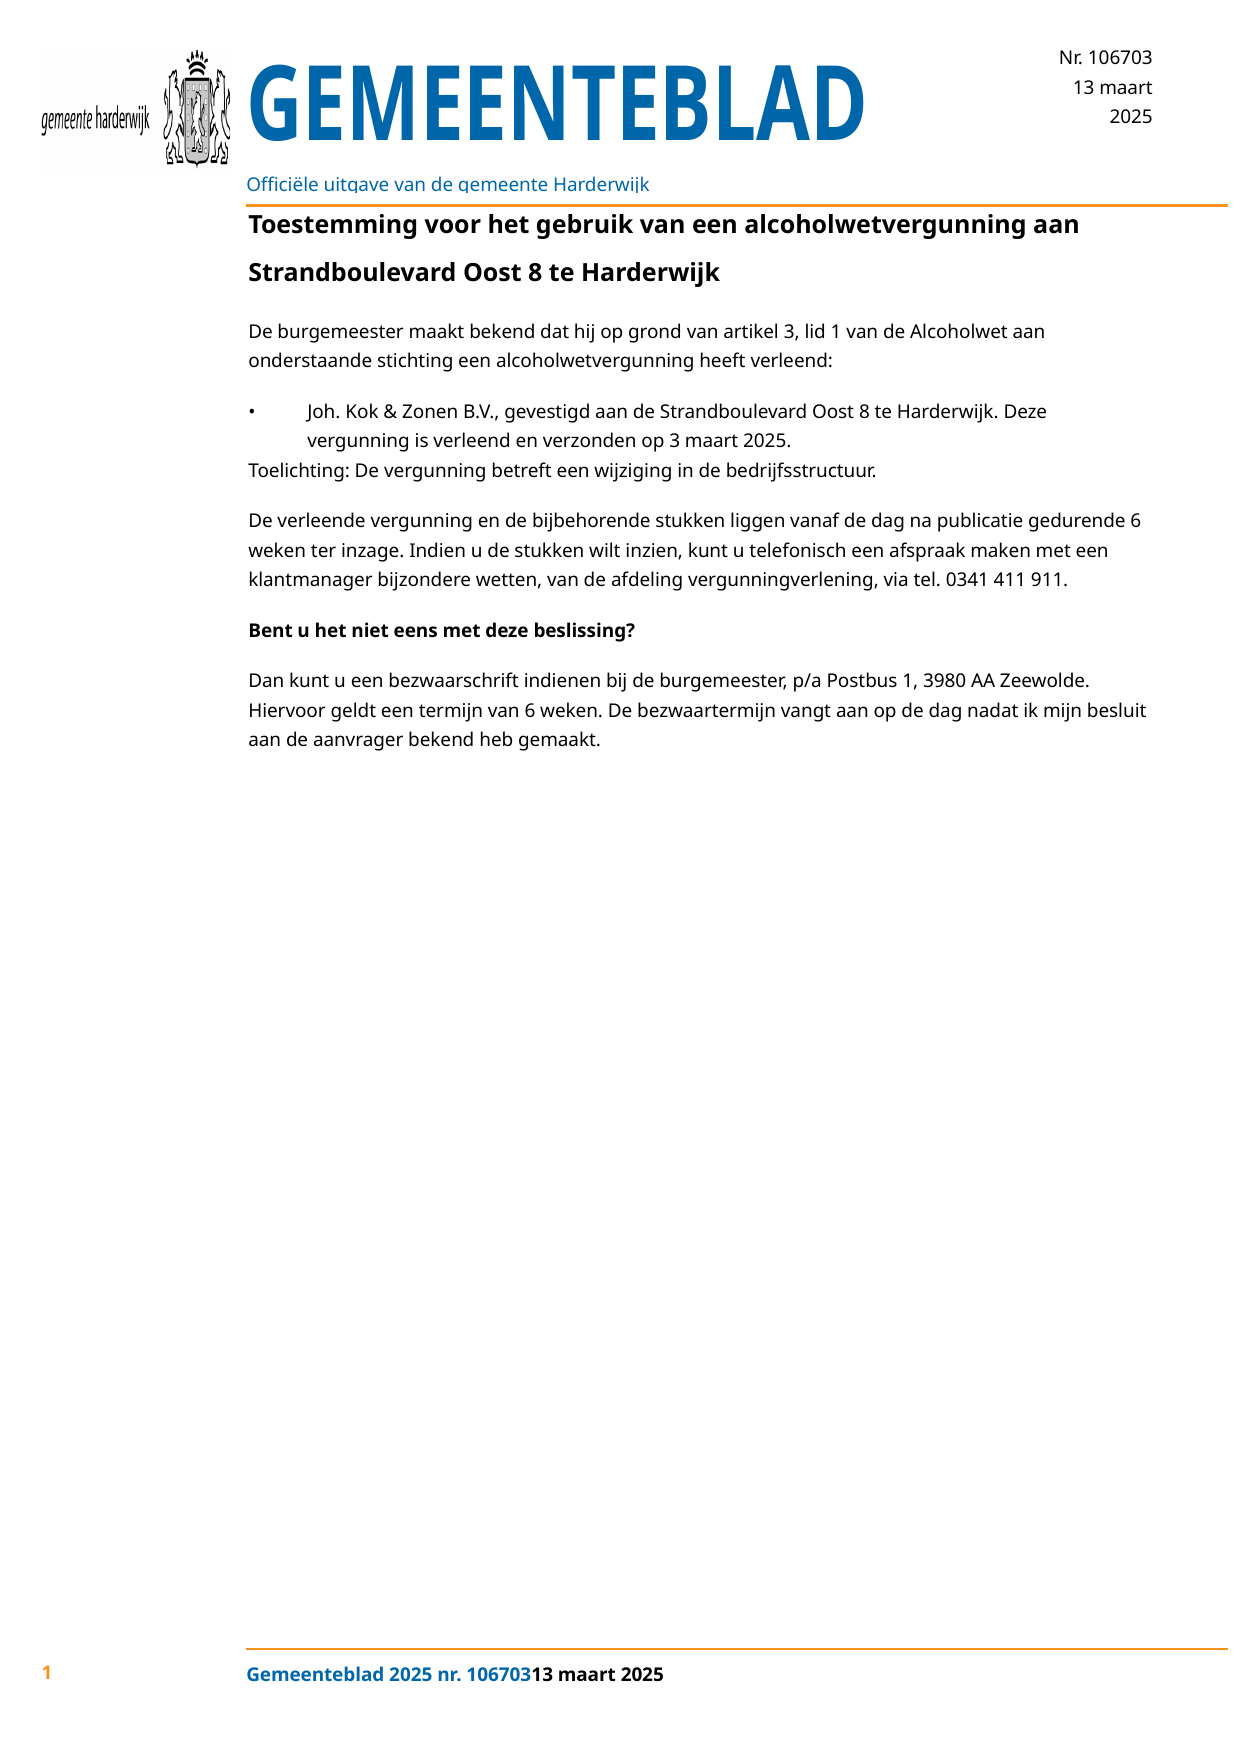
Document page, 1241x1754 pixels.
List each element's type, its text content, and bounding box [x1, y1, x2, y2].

picture [41, 47, 231, 172]
list Joh. Kok & Zonen B.V., gevestigd aan de Strandboulevard Oost 8 te Harderwijk. Deze vergunning is verleend en verzonden op 3 maart 2025. [248, 398, 1152, 453]
text Bent u het niet eens met deze beslissing? [248, 617, 1152, 643]
text Toelichting: De vergunning betreft een wijziging in de bedrijfsstructuur. [248, 457, 1152, 483]
text De verleende vergunning en de bijbehorende stukken liggen vanaf de dag na publicatie gedurende 6 weken ter inzage. Indien u de stukken wilt inzien, kunt u telefonisch een afspraak maken met een klantmanager bijzondere wetten, van de afdeling vergunningverlening, via tel. 0341 411 911. [248, 507, 1152, 592]
text De burgemeester maakt bekend dat hij op grond van artikel 3, lid 1 van de Alcoholwet aan onderstaande stichting een alcoholwetvergunning heeft verleend: [248, 318, 1152, 373]
text Toestemming voor het gebruik van een alcoholwetvergunning aan Strandboulevard Oost 8 te Harderwijk [248, 207, 1152, 288]
text Dan kunt u een bezwaarschrift indienen bij de burgemeester, p/a Postbus 1, 3980 AA Zeewolde. Hiervoor geldt een termijn van 6 weken. De bezwaartermijn vangt aan op de dag nadat ik mijn besluit aan de aanvrager bekend heb gemaakt. [248, 667, 1152, 752]
